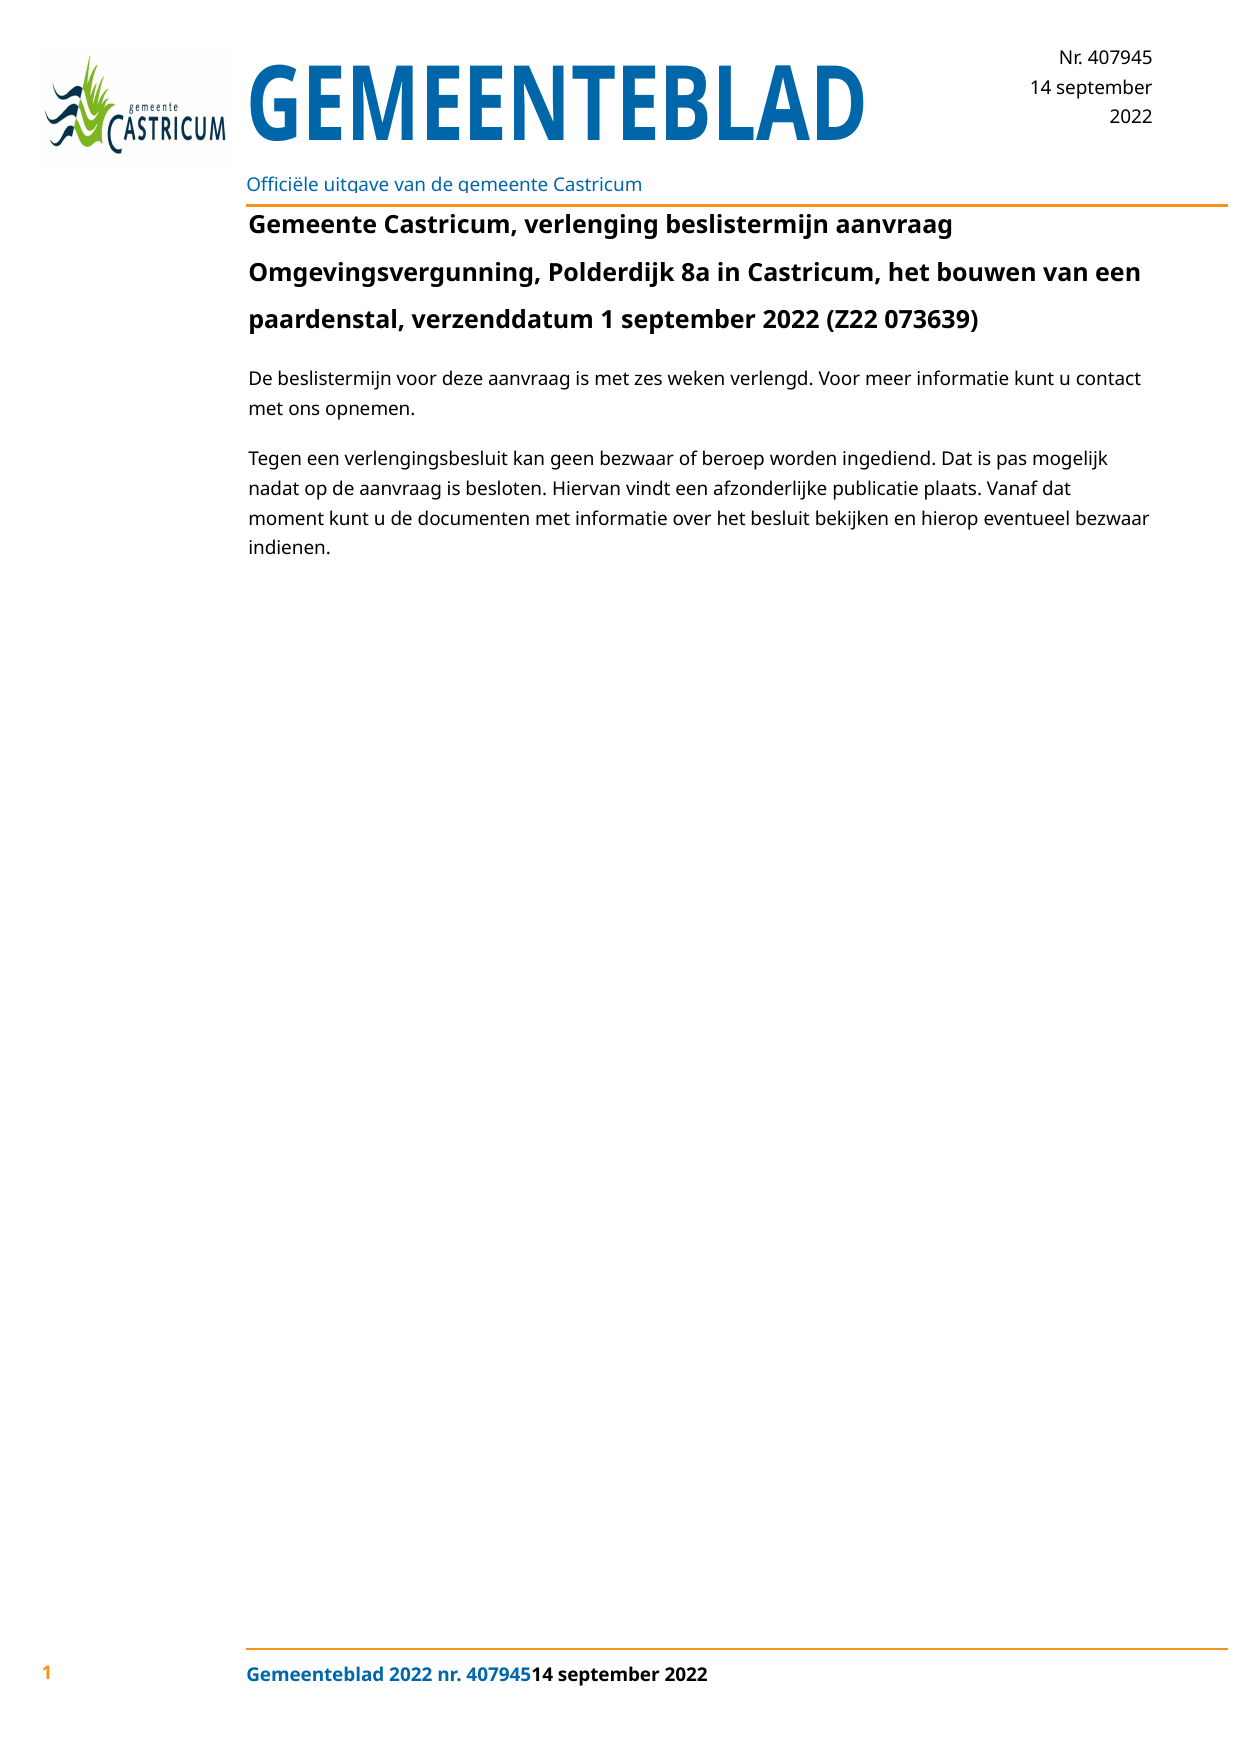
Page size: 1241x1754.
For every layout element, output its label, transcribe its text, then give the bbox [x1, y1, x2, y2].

picture [41, 47, 231, 172]
text De beslistermijn voor deze aanvraag is met zes weken verlengd. Voor meer informatie kunt u contact met ons opnemen. [248, 366, 1152, 421]
text Tegen een verlengingsbesluit kan geen bezwaar of beroep worden ingediend. Dat is pas mogelijk nadat op de aanvraag is besloten. Hiervan vindt een afzonderlijke publicatie plaats. Vanaf dat moment kunt u de documenten met informatie over het besluit bekijken en hierop eventueel bezwaar indienen. [248, 446, 1152, 560]
text Gemeente Castricum, verlenging beslistermijn aanvraag Omgevingsvergunning, Polderdijk 8a in Castricum, het bouwen van een paardenstal, verzenddatum 1 september 2022 (Z22 073639) [248, 207, 1152, 336]
